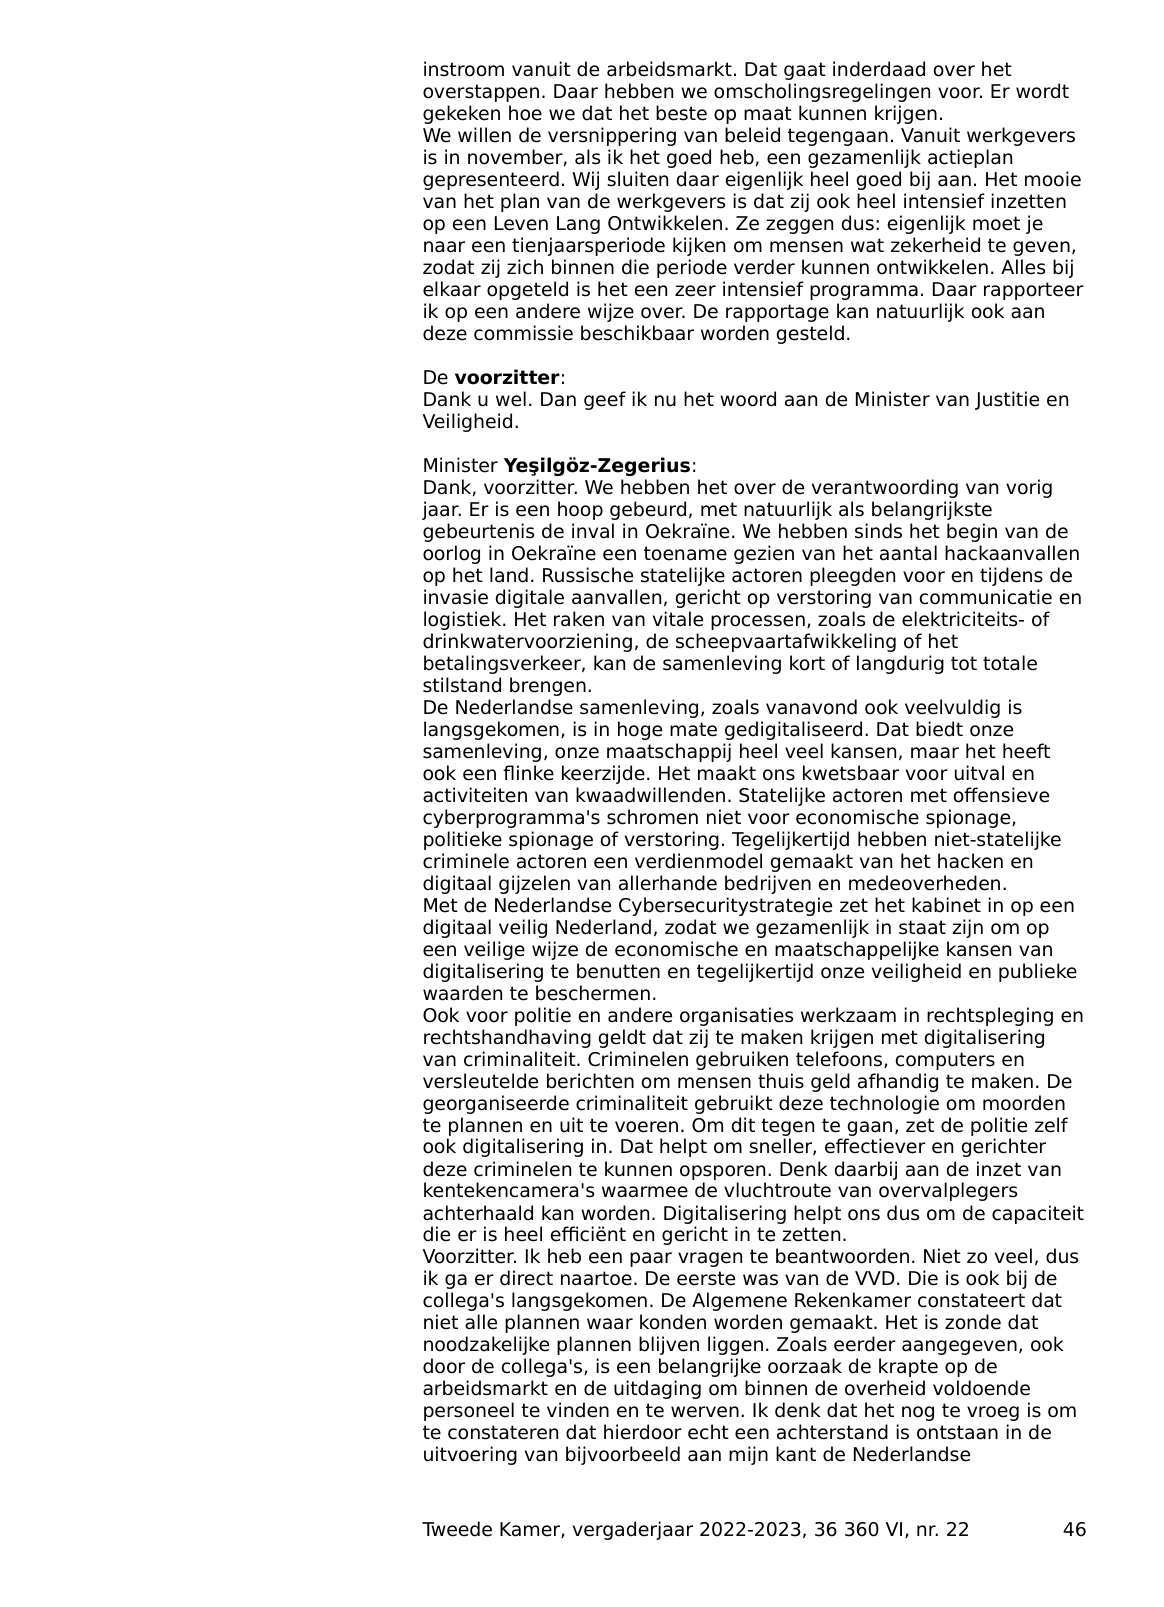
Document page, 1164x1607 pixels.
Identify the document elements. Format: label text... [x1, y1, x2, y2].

text Dank, voorzitter. We hebben het over de verantwoording van vorig jaar. Er is een hoop gebeurd, met natuurlijk als belangrijkste gebeurtenis de inval in Oekraïne. We hebben sinds het begin van de oorlog in Oekraïne een toename gezien van het aantal hackaanvallen op het land. Russische statelijke actoren pleegden voor en tijdens de invasie digitale aanvallen, gericht op verstoring van communicatie en logistiek. Het raken van vitale processen, zoals de elektriciteits- of drinkwatervoorziening, de scheepvaartafwikkeling of het betalingsverkeer, kan de samenleving kort of langdurig tot totale stilstand brengen. [422, 477, 1087, 697]
text Dank u wel. Dan geef ik nu het woord aan de Minister van Justitie en Veiligheid. [422, 389, 1087, 433]
text Met de Nederlandse Cybersecuritystrategie zet het kabinet in op een digitaal veilig Nederland, zodat we gezamenlijk in staat zijn om op een veilige wijze de economische en maatschappelijke kansen van digitalisering te benutten en tegelijkertijd onze veiligheid en publieke waarden te beschermen. [422, 895, 1087, 1004]
text Ook voor politie en andere organisaties werkzaam in rechtspleging en rechtshandhaving geldt dat zij te maken krijgen met digitalisering van criminaliteit. Criminelen gebruiken telefoons, computers en versleutelde berichten om mensen thuis geld afhandig te maken. De georganiseerde criminaliteit gebruikt deze technologie om moorden te plannen en uit te voeren. Om dit tegen te gaan, zet de politie zelf ook digitalisering in. Dat helpt om sneller, effectiever en gerichter deze criminelen te kunnen opsporen. Denk daarbij aan de inzet van kentekencamera's waarmee de vluchtroute van overvalplegers achterhaald kan worden. Digitalisering helpt ons dus om de capaciteit die er is heel efficiënt en gericht in te zetten. [422, 1004, 1087, 1246]
text Minister Yeşilgöz-Zegerius: [422, 455, 1087, 477]
text instroom vanuit de arbeidsmarkt. Dat gaat inderdaad over het overstappen. Daar hebben we omscholingsregelingen voor. Er wordt gekeken hoe we dat het beste op maat kunnen krijgen. [422, 59, 1087, 125]
text Voorzitter. Ik heb een paar vragen te beantwoorden. Niet zo veel, dus ik ga er direct naartoe. De eerste was van de VVD. Die is ook bij de collega's langsgekomen. De Algemene Rekenkamer constateert dat niet alle plannen waar konden worden gemaakt. Het is zonde dat noodzakelijke plannen blijven liggen. Zoals eerder aangegeven, ook door de collega's, is een belangrijke oorzaak de krapte op de arbeidsmarkt en de uitdaging om binnen de overheid voldoende personeel te vinden en te werven. Ik denk dat het nog te vroeg is om te constateren dat hierdoor echt een achterstand is ontstaan in de uitvoering van bijvoorbeeld aan mijn kant de Nederlandse [422, 1246, 1087, 1466]
text De voorzitter: [422, 367, 1087, 389]
text We willen de versnippering van beleid tegengaan. Vanuit werkgevers is in november, als ik het goed heb, een gezamenlijk actieplan gepresenteerd. Wij sluiten daar eigenlijk heel goed bij aan. Het mooie van het plan van de werkgevers is dat zij ook heel intensief inzetten op een Leven Lang Ontwikkelen. Ze zeggen dus: eigenlijk moet je naar een tienjaarsperiode kijken om mensen wat zekerheid te geven, zodat zij zich binnen die periode verder kunnen ontwikkelen. Alles bij elkaar opgeteld is het een zeer intensief programma. Daar rapporteer ik op een andere wijze over. De rapportage kan natuurlijk ook aan deze commissie beschikbaar worden gesteld. [422, 125, 1087, 345]
text De Nederlandse samenleving, zoals vanavond ook veelvuldig is langsgekomen, is in hoge mate gedigitaliseerd. Dat biedt onze samenleving, onze maatschappij heel veel kansen, maar het heeft ook een flinke keerzijde. Het maakt ons kwetsbaar voor uitval en activiteiten van kwaadwillenden. Statelijke actoren met offensieve cyberprogramma's schromen niet voor economische spionage, politieke spionage of verstoring. Tegelijkertijd hebben niet-statelijke criminele actoren een verdienmodel gemaakt van het hacken en digitaal gijzelen van allerhande bedrijven en medeoverheden. [422, 697, 1087, 895]
